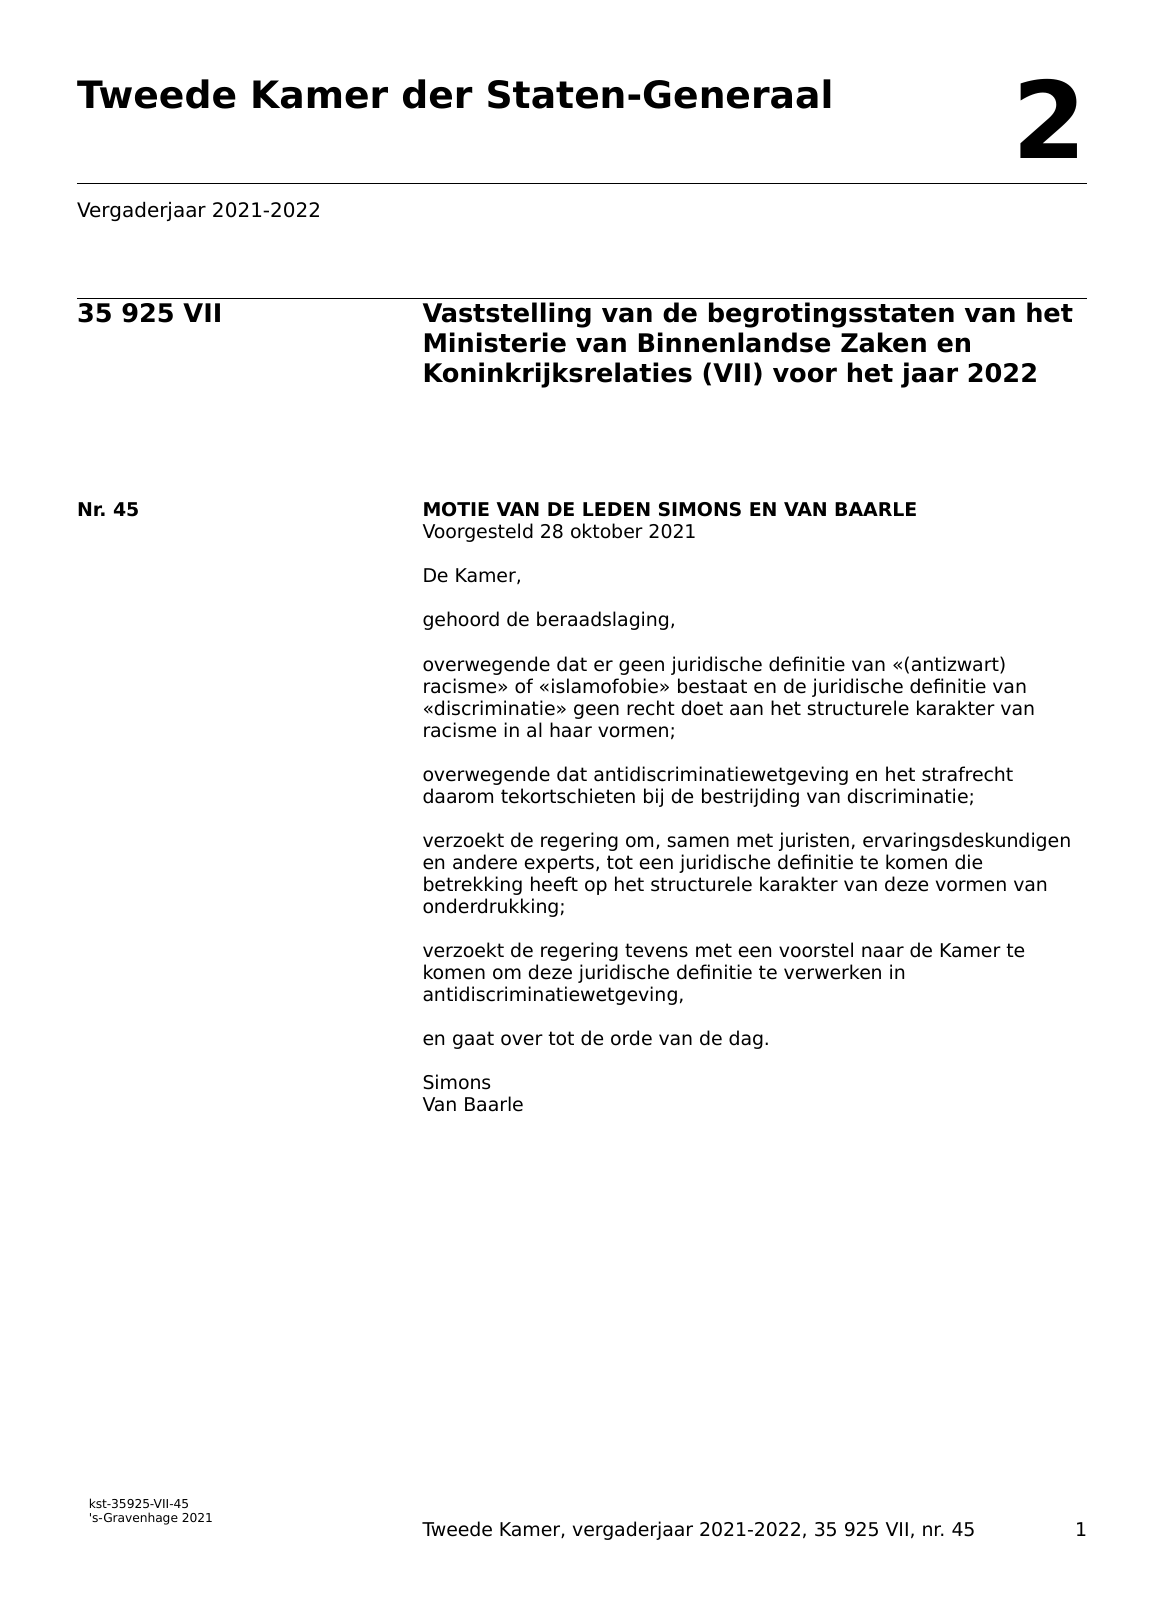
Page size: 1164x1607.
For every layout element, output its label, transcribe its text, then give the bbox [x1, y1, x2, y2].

text Van Baarle [422, 1094, 1087, 1116]
table_header 2 [886, 59, 1087, 183]
text 's-Gravenhage 2021 [88, 1511, 323, 1525]
text overwegende dat antidiscriminatiewetgeving en het strafrecht daarom tekortschieten bij de bestrijding van discriminatie; [422, 764, 1087, 808]
table_header Tweede Kamer der Staten-Generaal [77, 59, 886, 183]
text Voorgesteld 28 oktober 2021 [422, 521, 1087, 543]
text Simons [422, 1072, 1087, 1094]
text gehoord de beraadslaging, [422, 609, 1087, 631]
subtitle Nr. 45 MOTIE VAN DE LEDEN SIMONS EN VAN BAARLE [77, 499, 1087, 521]
text kst-35925-VII-45 [88, 1497, 323, 1511]
subtitle 35 925 VII Vaststelling van de begrotingsstaten van het Ministerie van Binnenlandse Zaken en Koninkrijksrelaties (VII) voor het jaar 2022 [77, 299, 1087, 388]
table_cell Vergaderjaar 2021-2022 [77, 184, 1087, 298]
text overwegende dat er geen juridische definitie van «(antizwart) racisme» of «islamofobie» bestaat en de juridische definitie van «discriminatie» geen recht doet aan het structurele karakter van racisme in al haar vormen; [422, 653, 1087, 741]
text verzoekt de regering om, samen met juristen, ervaringsdeskundigen en andere experts, tot een juridische definitie te komen die betrekking heeft op het structurele karakter van deze vormen van onderdrukking; [422, 830, 1087, 918]
text verzoekt de regering tevens met een voorstel naar de Kamer te komen om deze juridische definitie te verwerken in antidiscriminatiewetgeving, [422, 940, 1087, 1006]
text De Kamer, [422, 565, 1087, 587]
text en gaat over tot de orde van de dag. [422, 1028, 1087, 1050]
